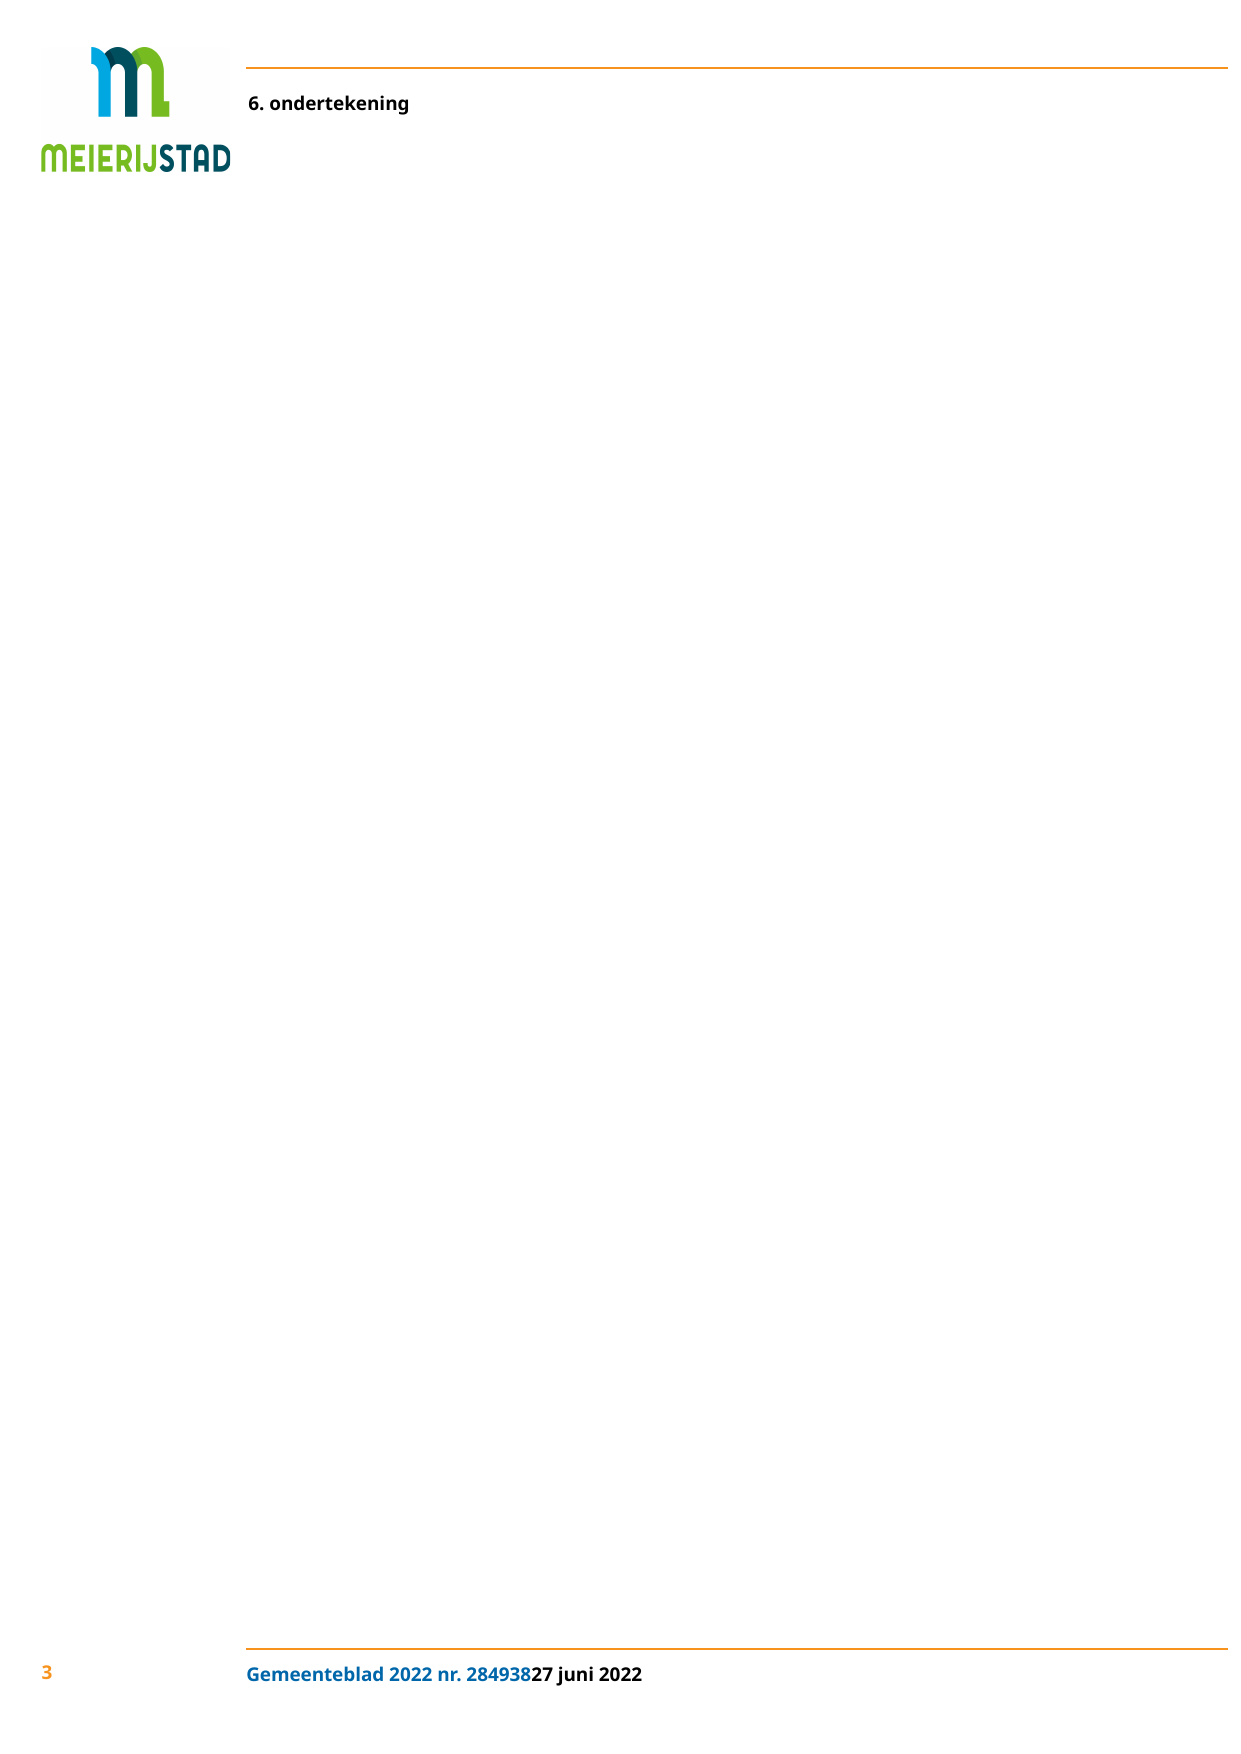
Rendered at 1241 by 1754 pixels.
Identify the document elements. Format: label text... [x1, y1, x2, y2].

text 6. ondertekening [248, 95, 1152, 114]
picture [41, 47, 231, 172]
